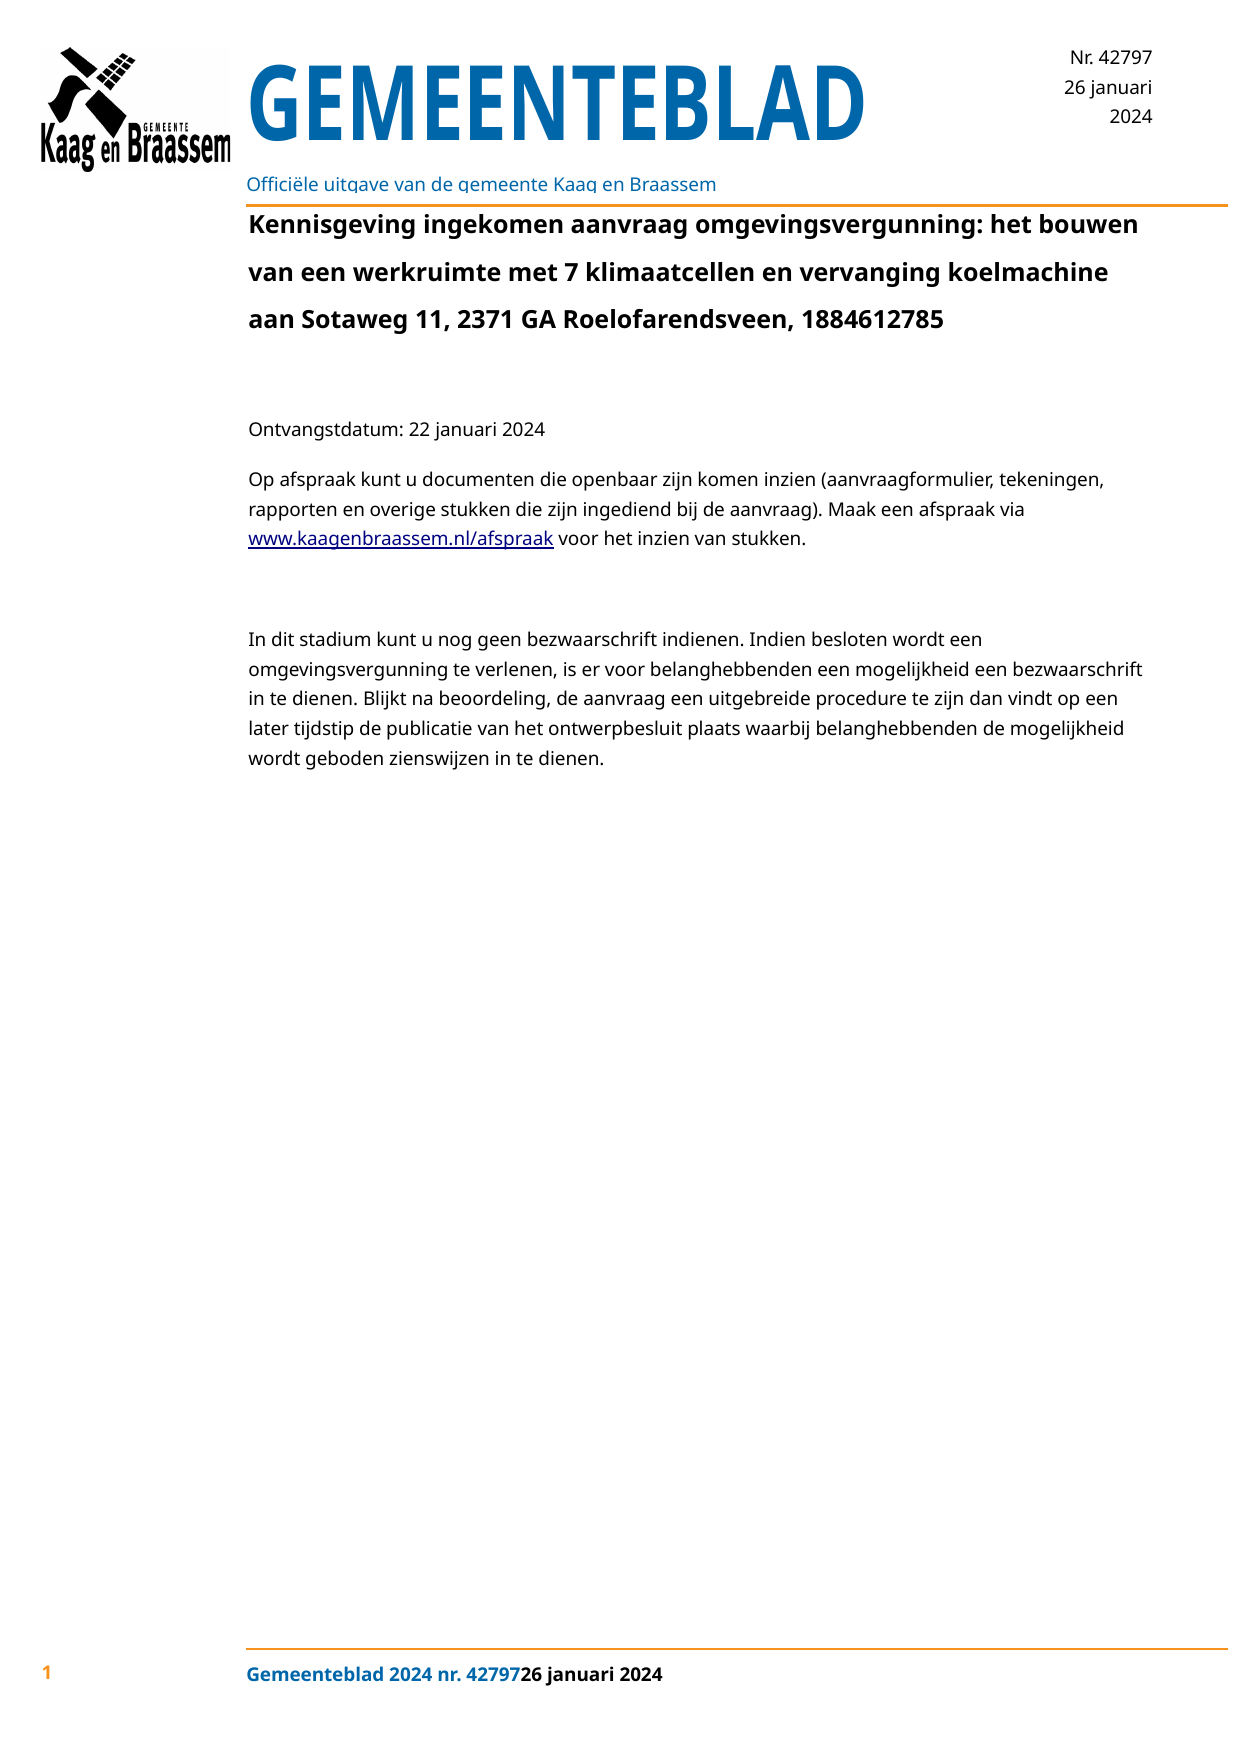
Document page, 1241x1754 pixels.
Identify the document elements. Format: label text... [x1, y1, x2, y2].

text In dit stadium kunt u nog geen bezwaarschrift indienen. Indien besloten wordt een omgevingsvergunning te verlenen, is er voor belanghebbenden een mogelijkheid een bezwaarschrift in te dienen. Blijkt na beoordeling, de aanvraag een uitgebreide procedure te zijn dan vindt op een later tijdstip de publicatie van het ontwerpbesluit plaats waarbij belanghebbenden de mogelijkheid wordt geboden zienswijzen in te dienen. [248, 626, 1152, 770]
text Kennisgeving ingekomen aanvraag omgevingsvergunning: het bouwen van een werkruimte met 7 klimaatcellen en vervanging koelmachine aan Sotaweg 11, 2371 GA Roelofarendsveen, 1884612785 [248, 207, 1152, 336]
text Op afspraak kunt u documenten die openbaar zijn komen inzien (aanvraagformulier, tekeningen, rapporten en overige stukken die zijn ingediend bij de aanvraag). Maak een afspraak via www.kaagenbraassem.nl/afspraak voor het inzien van stukken. [248, 466, 1152, 551]
text Ontvangstdatum: 22 januari 2024 [248, 416, 1152, 442]
picture [41, 47, 231, 172]
